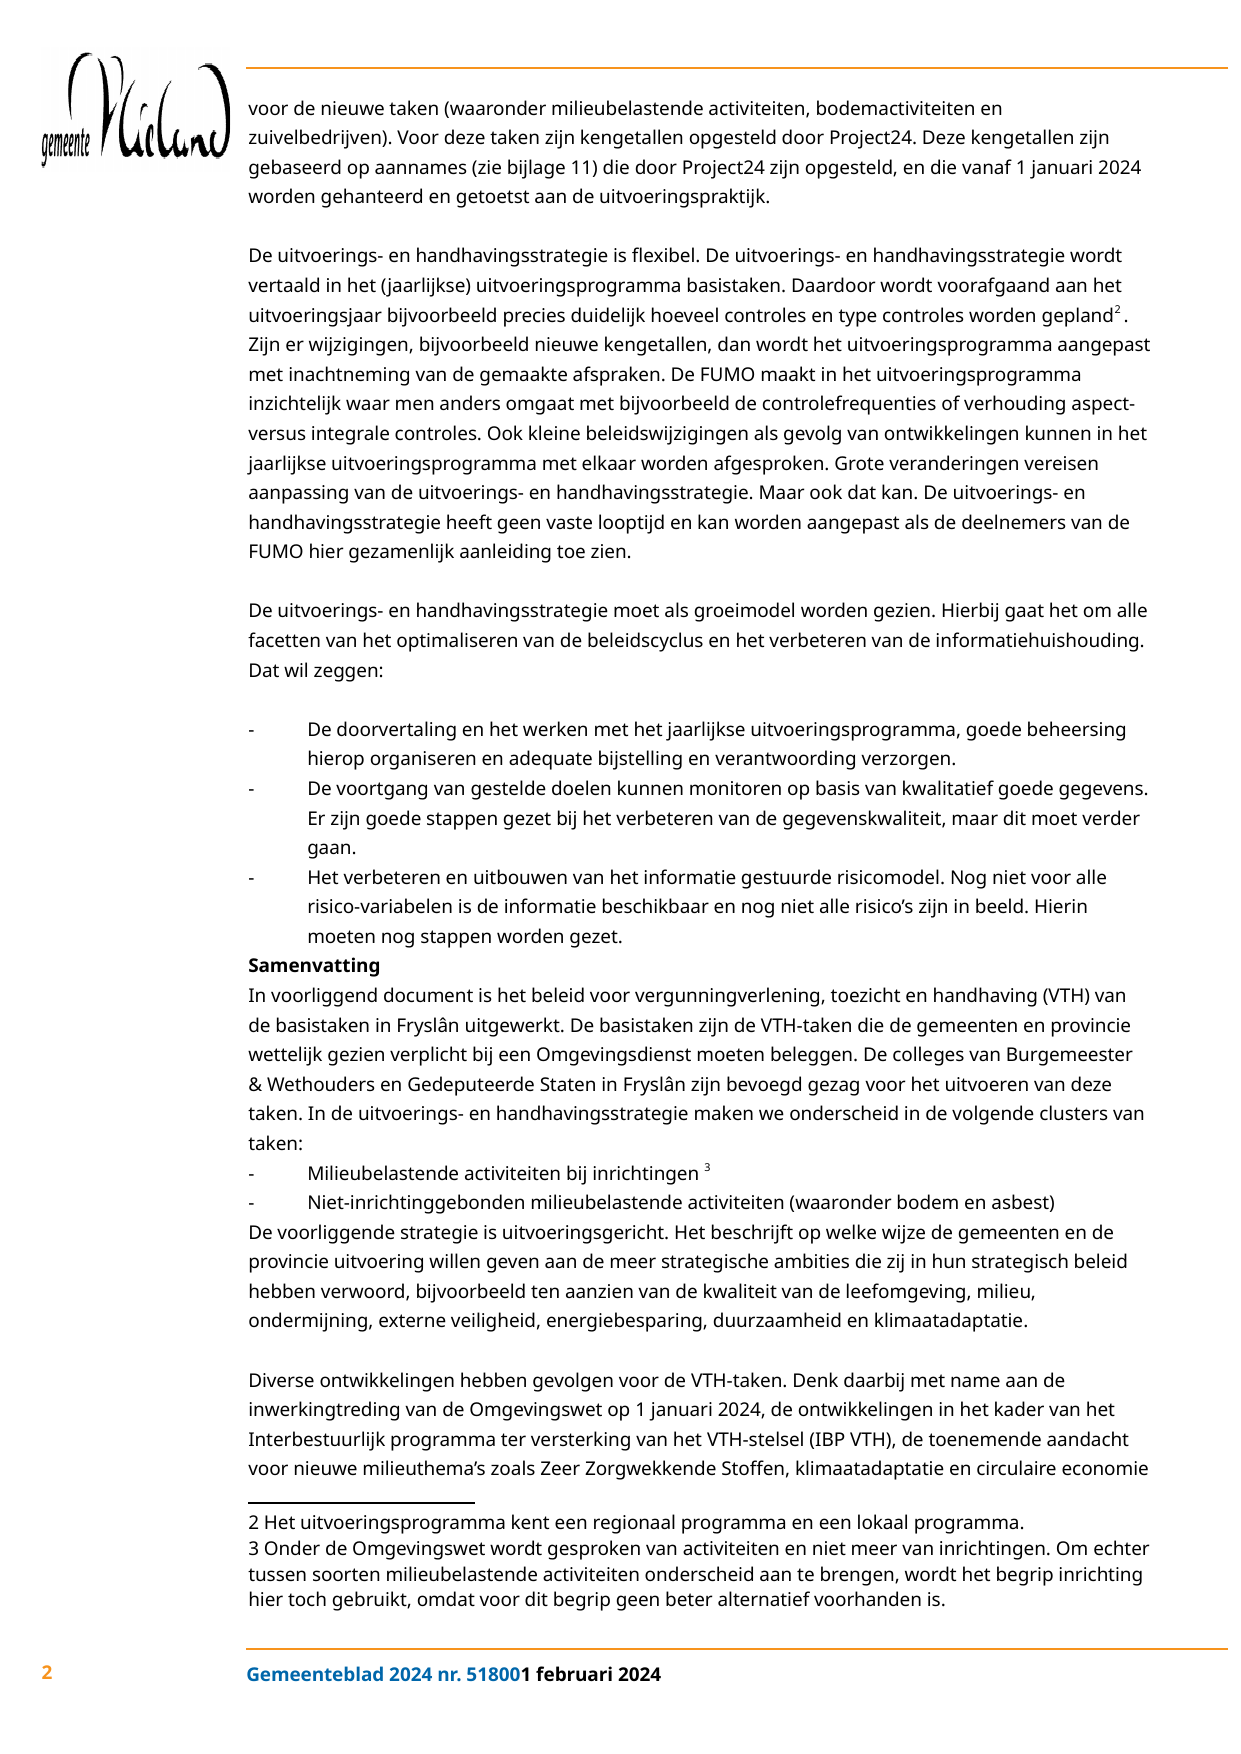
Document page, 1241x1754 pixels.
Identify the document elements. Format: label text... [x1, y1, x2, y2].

text De voorliggende strategie is uitvoeringsgericht. Het beschrijft op welke wijze de gemeenten en de provincie uitvoering willen geven aan de meer strategische ambities die zij in hun strategisch beleid hebben verwoord, bijvoorbeeld ten aanzien van de kwaliteit van de leefomgeving, milieu, ondermijning, externe veiligheid, energiebesparing, duurzaamheid en klimaatadaptatie. [248, 1219, 1152, 1333]
list Niet-inrichtinggebonden milieubelastende activiteiten (waaronder bodem en asbest) [248, 1189, 1152, 1215]
list De doorvertaling en het werken met het jaarlijkse uitvoeringsprogramma, goede beheersing hierop organiseren en adequate bijstelling en verantwoording verzorgen. [248, 716, 1152, 771]
list Onder de Omgevingswet wordt gesproken van activiteiten en niet meer van inrichtingen. Om echter tussen soorten milieubelastende activiteiten onderscheid aan te brengen, wordt het begrip inrichting hier toch gebruikt, omdat voor dit begrip geen beter alternatief voorhanden is. [248, 1535, 1152, 1612]
text De uitvoerings- en handhavingsstrategie moet als groeimodel worden gezien. Hierbij gaat het om alle facetten van het optimaliseren van de beleidscyclus en het verbeteren van de informatiehuishouding. Dat wil zeggen: [248, 598, 1152, 683]
picture [41, 47, 231, 172]
text Samenvatting [248, 953, 1152, 978]
text In voorliggend document is het beleid voor vergunningverlening, toezicht en handhaving (VTH) van de basistaken in Fryslân uitgewerkt. De basistaken zijn de VTH-taken die de gemeenten en provincie wettelijk gezien verplicht bij een Omgevingsdienst moeten beleggen. De colleges van Burgemeester & Wethouders en Gedeputeerde Staten in Fryslân zijn bevoegd gezag voor het uitvoeren van deze taken. In de uitvoerings- en handhavingsstrategie maken we onderscheid in de volgende clusters van taken: [248, 982, 1152, 1156]
text Diverse ontwikkelingen hebben gevolgen voor de VTH-taken. Denk daarbij met name aan de inwerkingtreding van de Omgevingswet op 1 januari 2024, de ontwikkelingen in het kader van het Interbestuurlijk programma ter versterking van het VTH-stelsel (IBP VTH), de toenemende aandacht voor nieuwe milieuthema’s zoals Zeer Zorgwekkende Stoffen, klimaatadaptatie en circulaire economie [248, 1367, 1152, 1481]
list De voortgang van gestelde doelen kunnen monitoren op basis van kwalitatief goede gegevens. Er zijn goede stappen gezet bij het verbeteren van de gegevenskwaliteit, maar dit moet verder gaan. [248, 775, 1152, 860]
text Het uitvoeringsprogramma kent een regionaal programma en een lokaal programma. [248, 1509, 1152, 1535]
list Milieubelastende activiteiten bij inrichtingen [248, 1160, 1152, 1186]
text voor de nieuwe taken (waaronder milieubelastende activiteiten, bodemactiviteiten en zuivelbedrijven). Voor deze taken zijn kengetallen opgesteld door Project24. Deze kengetallen zijn gebaseerd op aannames (zie bijlage 11) die door Project24 zijn opgesteld, en die vanaf 1 januari 2024 worden gehanteerd en getoetst aan de uitvoeringspraktijk. [248, 95, 1152, 209]
text De uitvoerings- en handhavingsstrategie is flexibel. De uitvoerings- en handhavingsstrategie wordt vertaald in het (jaarlijkse) uitvoeringsprogramma basistaken. Daardoor wordt voorafgaand aan het uitvoeringsjaar bijvoorbeeld precies duidelijk hoeveel controles en type controles worden gepland. Zijn er wijzigingen, bijvoorbeeld nieuwe kengetallen, dan wordt het uitvoeringsprogramma aangepast met inachtneming van de gemaakte afspraken. De FUMO maakt in het uitvoeringsprogramma inzichtelijk waar men anders omgaat met bijvoorbeeld de controlefrequenties of verhouding aspect- versus integrale controles. Ook kleine beleidswijzigingen als gevolg van ontwikkelingen kunnen in het jaarlijkse uitvoeringsprogramma met elkaar worden afgesproken. Grote veranderingen vereisen aanpassing van de uitvoerings- en handhavingsstrategie. Maar ook dat kan. De uitvoerings- en handhavingsstrategie heeft geen vaste looptijd en kan worden aangepast als de deelnemers van de FUMO hier gezamenlijk aanleiding toe zien. [248, 243, 1152, 564]
list Het verbeteren en uitbouwen van het informatie gestuurde risicomodel. Nog niet voor alle risico-variabelen is de informatie beschikbaar en nog niet alle risico’s zijn in beeld. Hierin moeten nog stappen worden gezet. [248, 864, 1152, 949]
